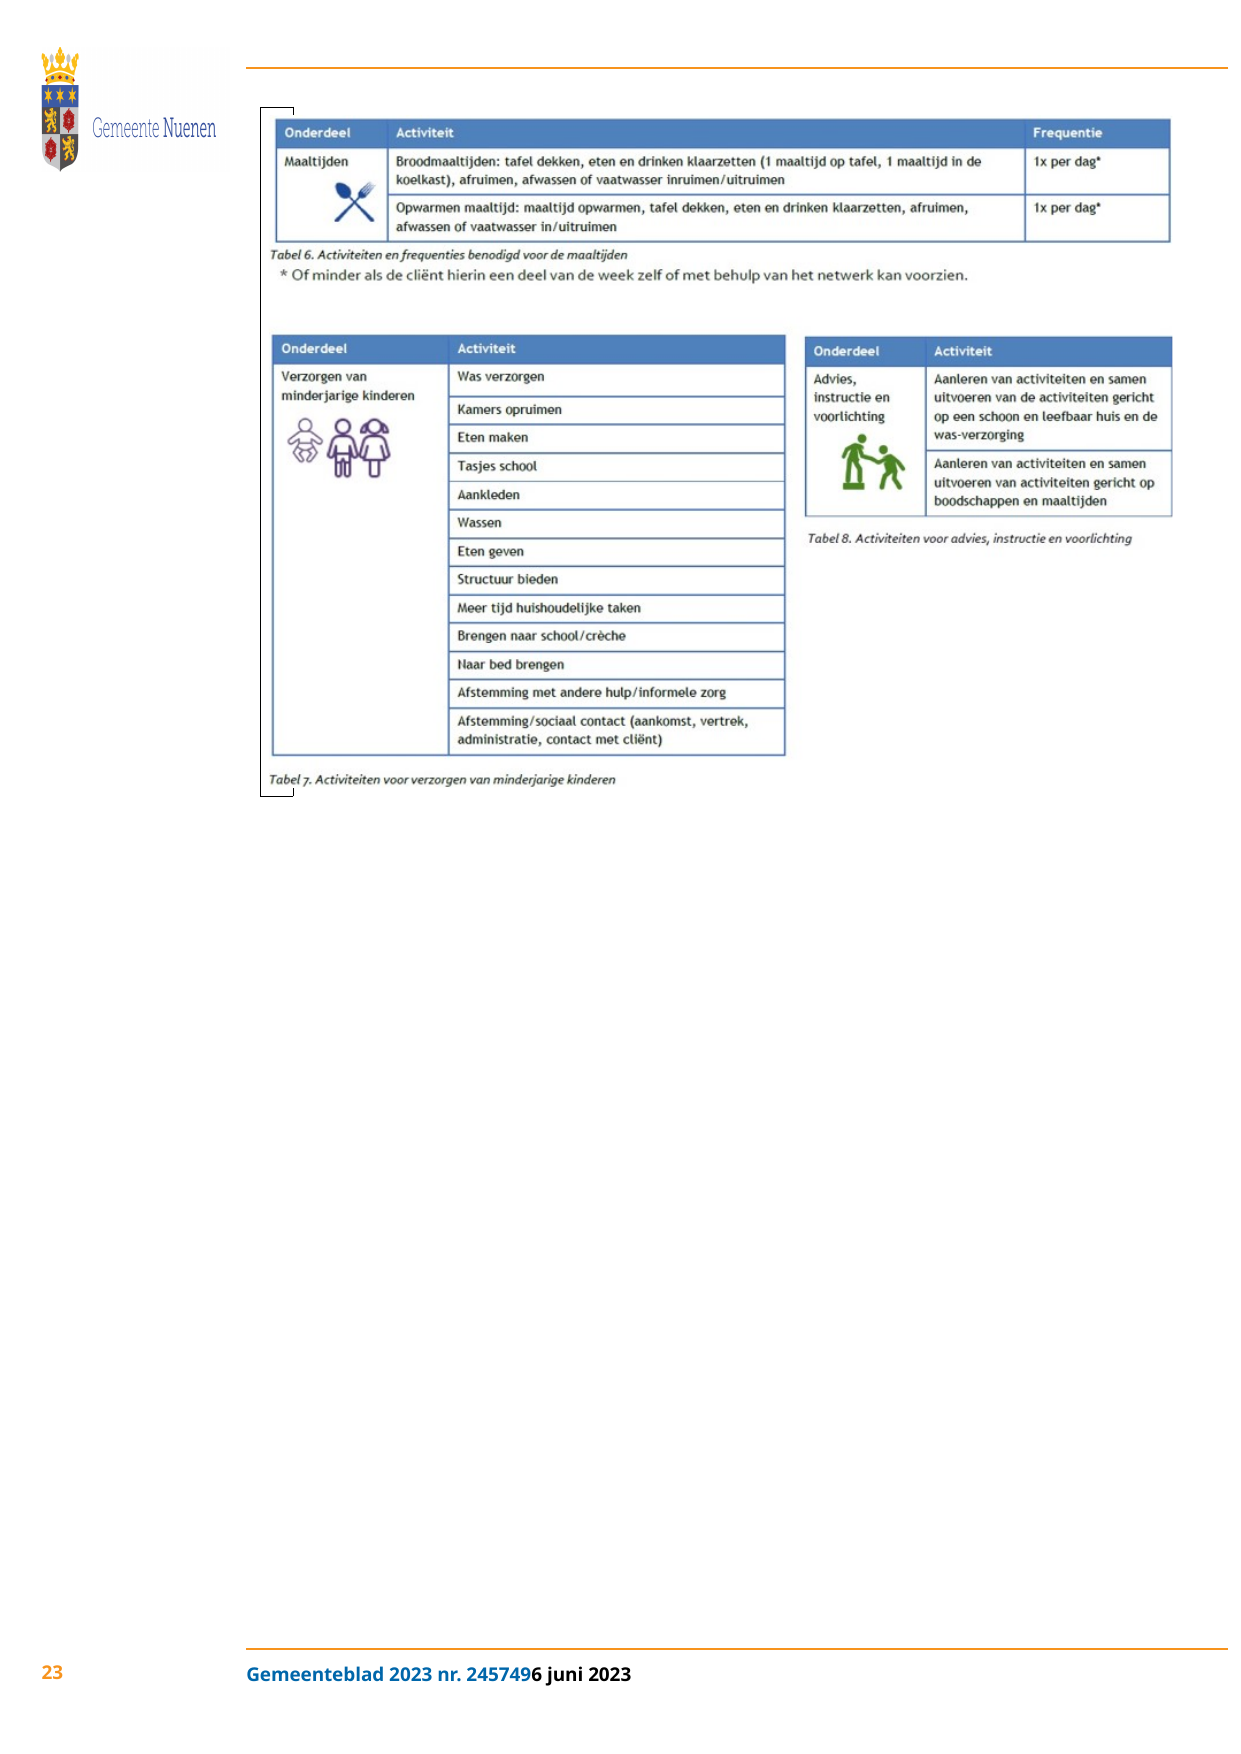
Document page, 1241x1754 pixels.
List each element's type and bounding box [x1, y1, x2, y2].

picture [268, 115, 1173, 788]
picture [41, 47, 231, 172]
